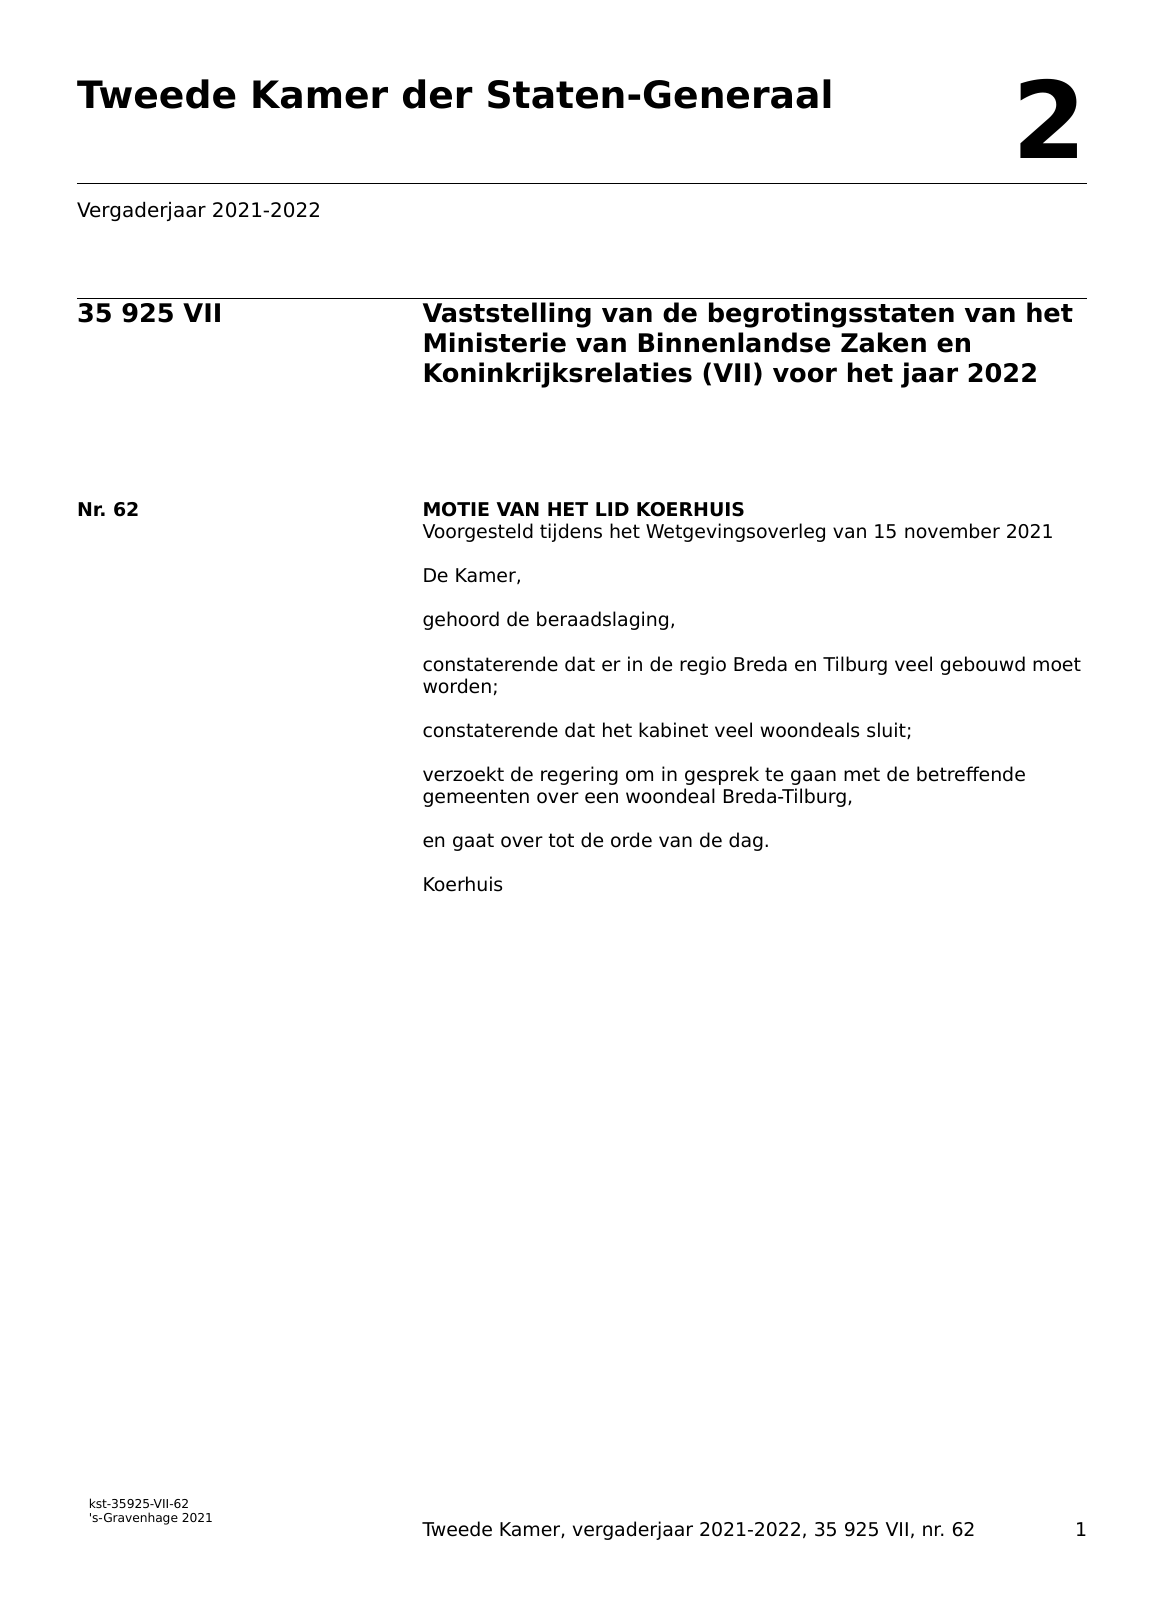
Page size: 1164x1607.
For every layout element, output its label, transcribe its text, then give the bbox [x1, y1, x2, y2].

subtitle 35 925 VII Vaststelling van de begrotingsstaten van het Ministerie van Binnenlandse Zaken en Koninkrijksrelaties (VII) voor het jaar 2022 [77, 299, 1087, 388]
text 's-Gravenhage 2021 [88, 1511, 323, 1525]
table_header 2 [886, 59, 1087, 183]
subtitle Nr. 62 MOTIE VAN HET LID KOERHUIS [77, 499, 1087, 521]
table_cell Vergaderjaar 2021-2022 [77, 184, 1087, 298]
text Voorgesteld tijdens het Wetgevingsoverleg van 15 november 2021 [422, 521, 1087, 543]
text De Kamer, [422, 565, 1087, 587]
text gehoord de beraadslaging, [422, 609, 1087, 631]
text constaterende dat er in de regio Breda en Tilburg veel gebouwd moet worden; [422, 653, 1087, 697]
text kst-35925-VII-62 [88, 1497, 323, 1511]
text constaterende dat het kabinet veel woondeals sluit; [422, 720, 1087, 742]
text verzoekt de regering om in gesprek te gaan met de betreffende gemeenten over een woondeal Breda-Tilburg, [422, 764, 1087, 808]
table_header Tweede Kamer der Staten-Generaal [77, 59, 886, 183]
text en gaat over tot de orde van de dag. [422, 830, 1087, 852]
text Koerhuis [422, 874, 1087, 896]
